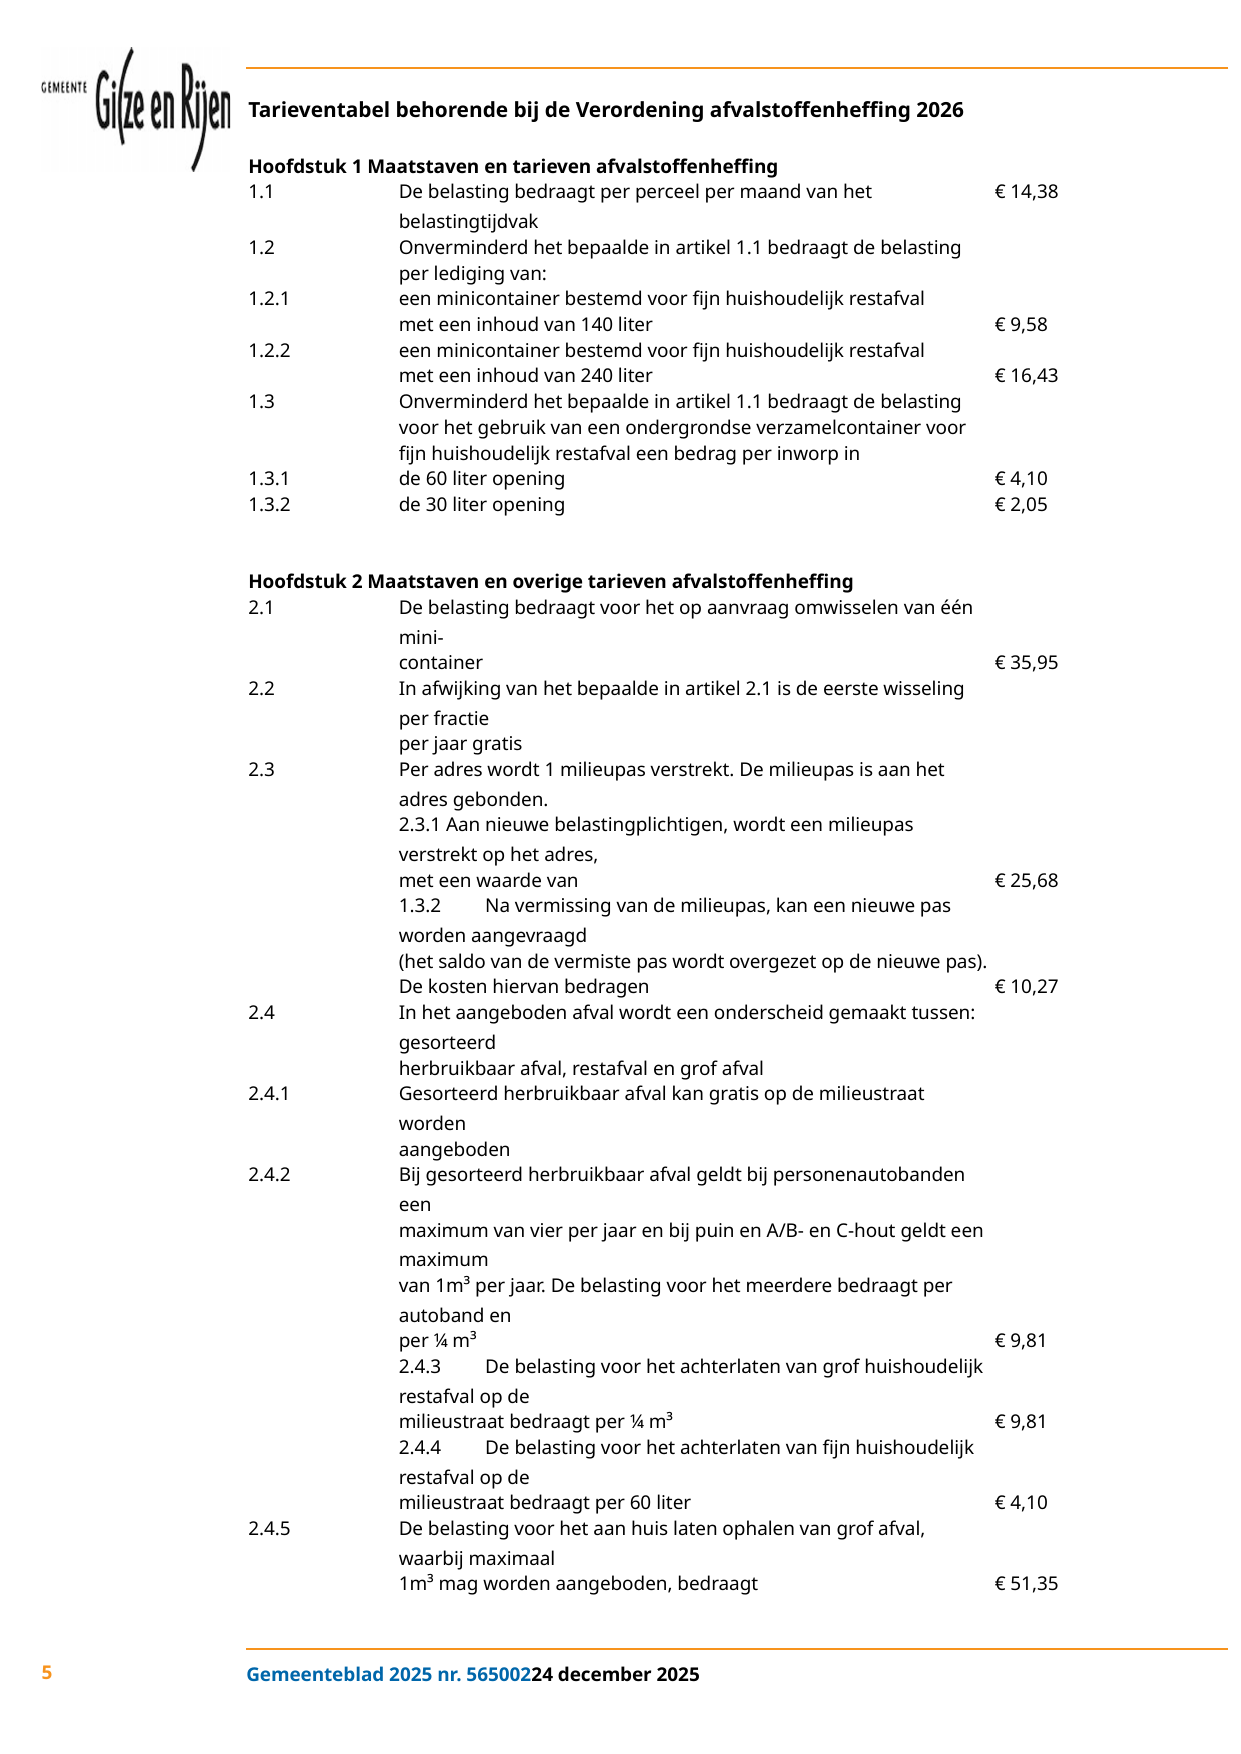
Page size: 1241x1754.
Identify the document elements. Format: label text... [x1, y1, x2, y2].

table_cell In afwijking van het bepaalde in artikel 2.1 is de eerste wisseling per fractie [399, 675, 994, 731]
table_cell [995, 337, 1152, 363]
table_cell [995, 1000, 1152, 1055]
table_cell [995, 1081, 1152, 1136]
table_cell [995, 234, 1152, 260]
table_cell [995, 948, 1152, 974]
table_cell [995, 286, 1152, 311]
picture [41, 47, 231, 172]
table_cell [995, 1055, 1152, 1081]
table_cell € 51,35 [995, 1571, 1152, 1596]
table_cell [995, 675, 1152, 731]
table_cell een minicontainer bestemd voor fijn huishoudelijk restafval [399, 337, 994, 363]
table_cell [995, 1136, 1152, 1162]
table_cell 1.3.2 [248, 491, 398, 517]
table_cell 1.3.2 Na vermissing van de milieupas, kan een nieuwe pas worden aangevraagd [399, 893, 994, 948]
table_cell met een inhoud van 140 liter [399, 311, 994, 337]
table_cell [995, 812, 1152, 867]
table_cell voor het gebruik van een ondergrondse verzamelcontainer voor [399, 414, 994, 440]
table_cell 1.2 [248, 234, 398, 260]
table_cell 1m³ mag worden aangeboden, bedraagt [399, 1571, 994, 1596]
table_cell fijn huishoudelijk restafval een bedrag per inworp in [399, 440, 994, 466]
table_cell [248, 1571, 398, 1596]
table_cell [995, 543, 1152, 568]
table_cell maximum van vier per jaar en bij puin en A/B- en C-hout geldt een maximum [399, 1217, 994, 1272]
table_cell milieustraat bedraagt per ¼ m³ [399, 1409, 994, 1434]
table_cell [995, 594, 1152, 649]
table_cell [248, 260, 398, 286]
table_cell [248, 948, 398, 974]
table_cell milieustraat bedraagt per 60 liter [399, 1490, 994, 1515]
table_cell [248, 867, 398, 893]
table_cell 2.3 [248, 756, 398, 812]
table_cell [248, 440, 398, 466]
table_cell [248, 1328, 398, 1353]
table_cell Bij gesorteerd herbruikbaar afval geldt bij personenautobanden een [399, 1162, 994, 1217]
table_cell € 9,81 [995, 1409, 1152, 1434]
table_cell per ¼ m³ [399, 1328, 994, 1353]
table_cell van 1m³ per jaar. De belasting voor het meerdere bedraagt per autoband en [399, 1272, 994, 1327]
table_cell De belasting bedraagt voor het op aanvraag omwisselen van één mini- [399, 594, 994, 649]
table_cell € 2,05 [995, 491, 1152, 517]
table_cell [995, 517, 1152, 543]
table_cell Onverminderd het bepaalde in artikel 1.1 bedraagt de belasting [399, 234, 994, 260]
table_cell Onverminderd het bepaalde in artikel 1.1 bedraagt de belasting [399, 389, 994, 414]
table_cell Hoofdstuk 2 Maatstaven en overige tarieven afvalstoffenheffing [248, 569, 994, 594]
table_cell 2.4.1 [248, 1081, 398, 1136]
table_cell [248, 1136, 398, 1162]
table_cell per lediging van: [399, 260, 994, 286]
table_cell [248, 311, 398, 337]
table_cell [995, 893, 1152, 948]
table_cell [995, 1272, 1152, 1327]
table_cell [248, 543, 398, 568]
table_cell (het saldo van de vermiste pas wordt overgezet op de nieuwe pas). [399, 948, 994, 974]
table_cell [995, 569, 1152, 594]
table_header [995, 153, 1152, 179]
table_cell [399, 517, 994, 543]
table_cell € 4,10 [995, 1490, 1152, 1515]
table_cell [995, 389, 1152, 414]
table_cell De kosten hiervan bedragen [399, 974, 994, 999]
table_cell 2.3.1 Aan nieuwe belastingplichtigen, wordt een milieupas verstrekt op het adres, [399, 812, 994, 867]
table_cell [248, 1434, 398, 1489]
table_cell 2.4 [248, 1000, 398, 1055]
table_cell 1.1 [248, 179, 398, 234]
table_cell [248, 363, 398, 388]
table_cell € 14,38 [995, 179, 1152, 234]
table_cell [248, 414, 398, 440]
table_cell [248, 1490, 398, 1515]
table_cell aangeboden [399, 1136, 994, 1162]
table_cell € 9,58 [995, 311, 1152, 337]
table_cell 1.2.2 [248, 337, 398, 363]
table_cell [995, 1353, 1152, 1408]
table_cell [399, 543, 994, 568]
table_cell € 16,43 [995, 363, 1152, 388]
table_cell € 35,95 [995, 650, 1152, 675]
table_cell [248, 812, 398, 867]
table_cell 1.3 [248, 389, 398, 414]
table_cell [995, 731, 1152, 756]
table_cell 1.2.1 [248, 286, 398, 311]
table_cell [995, 1217, 1152, 1272]
table_cell 1.3.1 [248, 466, 398, 491]
table_cell [995, 1515, 1152, 1571]
table_cell € 10,27 [995, 974, 1152, 999]
table_cell [248, 893, 398, 948]
table_cell Gesorteerd herbruikbaar afval kan gratis op de milieustraat worden [399, 1081, 994, 1136]
table_cell [995, 1162, 1152, 1217]
table_cell met een inhoud van 240 liter [399, 363, 994, 388]
table_cell 2.4.4 De belasting voor het achterlaten van fijn huishoudelijk restafval op de [399, 1434, 994, 1489]
table_cell [248, 517, 398, 543]
table_cell [248, 1055, 398, 1081]
table_cell [248, 650, 398, 675]
table_cell De belasting voor het aan huis laten ophalen van grof afval, waarbij maximaal [399, 1515, 994, 1571]
table_cell 2.4.5 [248, 1515, 398, 1571]
table_header Hoofdstuk 1 Maatstaven en tarieven afvalstoffenheffing [248, 153, 994, 179]
table_cell [995, 756, 1152, 812]
table_cell met een waarde van [399, 867, 994, 893]
table_cell 2.4.2 [248, 1162, 398, 1217]
table_cell 2.4.3 De belasting voor het achterlaten van grof huishoudelijk restafval op de [399, 1353, 994, 1408]
table_cell per jaar gratis [399, 731, 994, 756]
table_cell € 9,81 [995, 1328, 1152, 1353]
table_cell [995, 1434, 1152, 1489]
table_cell een minicontainer bestemd voor fijn huishoudelijk restafval [399, 286, 994, 311]
table_cell [248, 1272, 398, 1327]
table_cell In het aangeboden afval wordt een onderscheid gemaakt tussen: gesorteerd [399, 1000, 994, 1055]
table_cell de 60 liter opening [399, 466, 994, 491]
table_cell [248, 974, 398, 999]
table_cell [248, 1353, 398, 1408]
table_cell herbruikbaar afval, restafval en grof afval [399, 1055, 994, 1081]
table_cell Per adres wordt 1 milieupas verstrekt. De milieupas is aan het adres gebonden. [399, 756, 994, 812]
table_cell de 30 liter opening [399, 491, 994, 517]
table_cell 2.2 [248, 675, 398, 731]
table_cell [995, 440, 1152, 466]
table_cell [248, 1409, 398, 1434]
table_cell [995, 414, 1152, 440]
table_cell € 4,10 [995, 466, 1152, 491]
table_cell [248, 731, 398, 756]
table_cell [995, 260, 1152, 286]
table_cell € 25,68 [995, 867, 1152, 893]
text Tarieventabel behorende bij de Verordening afvalstoffenheffing 2026 [248, 95, 1152, 123]
table_cell 2.1 [248, 594, 398, 649]
table_cell container [399, 650, 994, 675]
table_cell [248, 1217, 398, 1272]
table_cell De belasting bedraagt per perceel per maand van het belastingtijdvak [399, 179, 994, 234]
